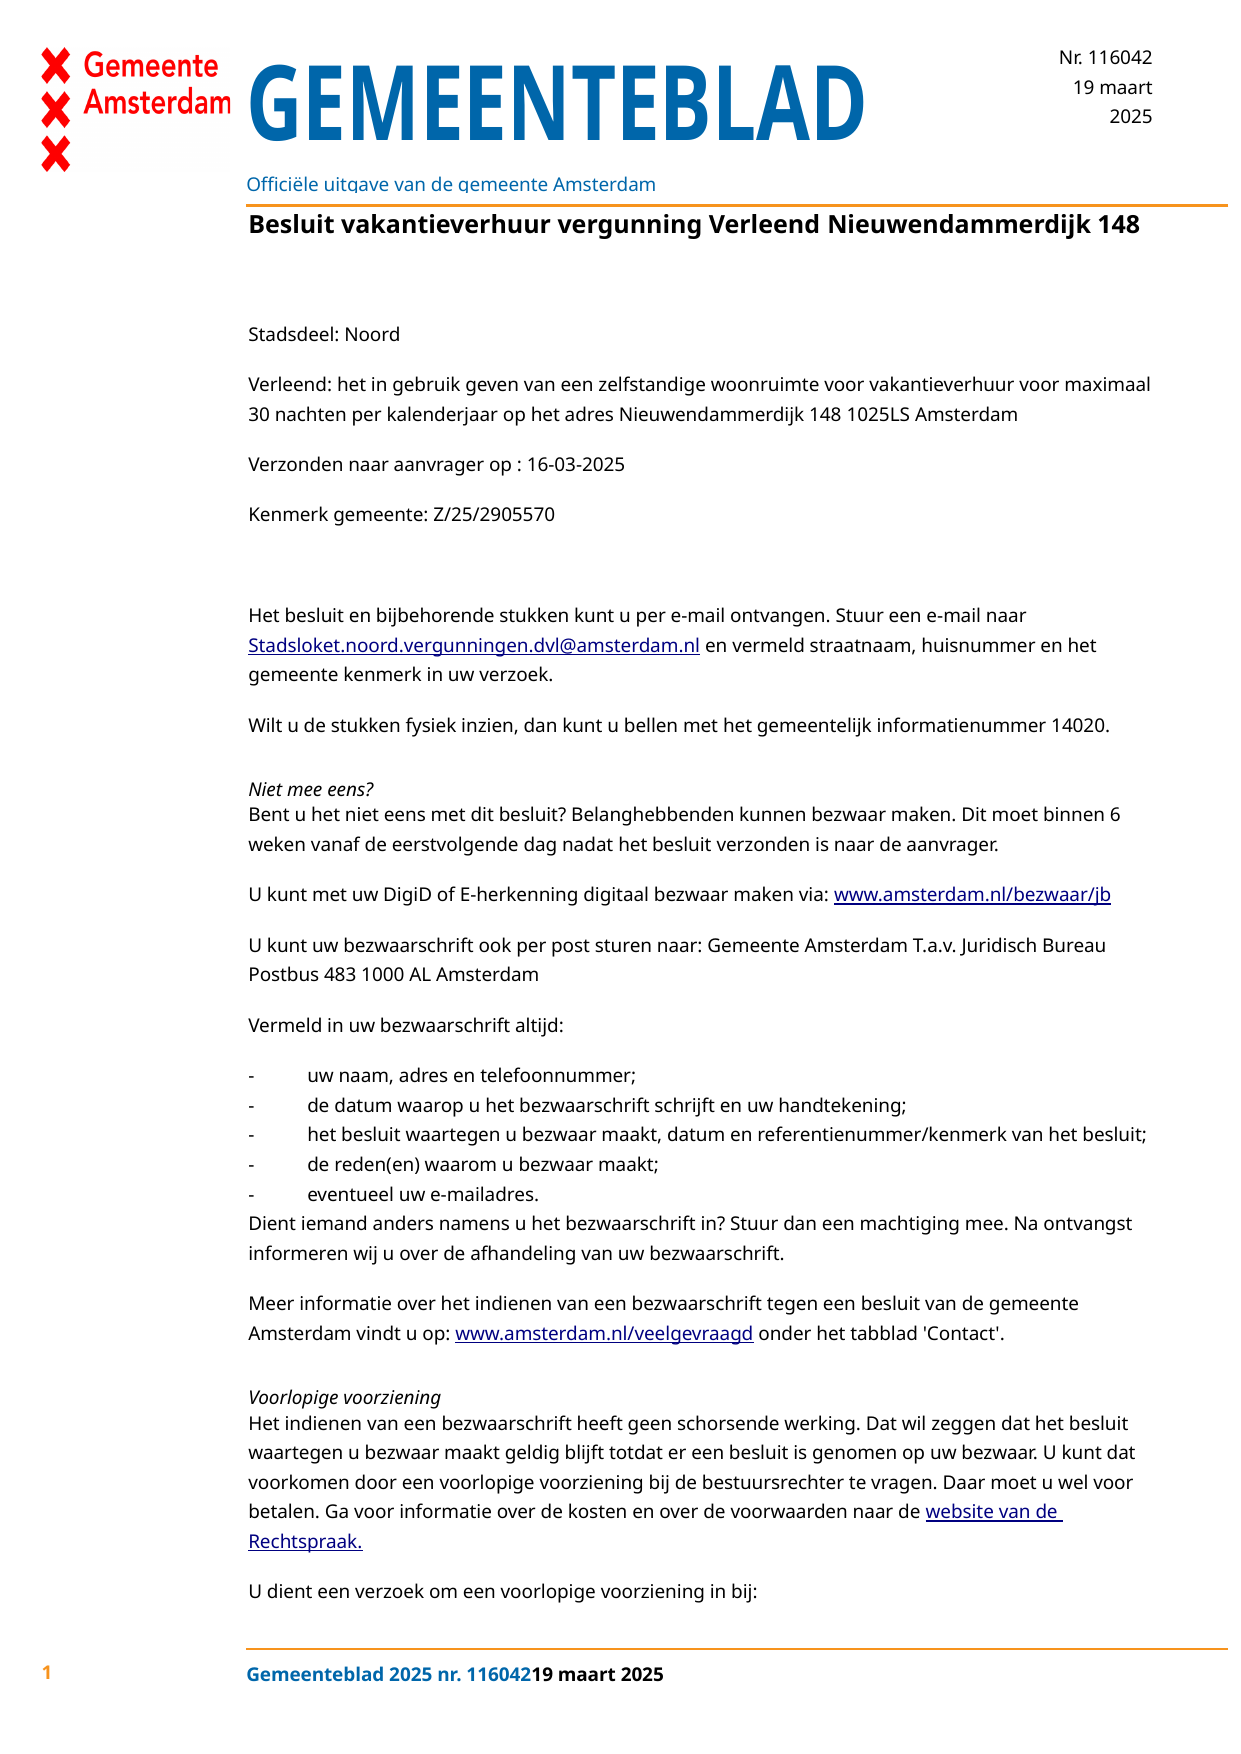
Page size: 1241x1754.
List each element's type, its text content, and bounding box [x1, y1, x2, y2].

text Meer informatie over het indienen van een bezwaarschrift tegen een besluit van de gemeente Amsterdam vindt u op: www.amsterdam.nl/veelgevraagd onder het tabblad 'Contact'. [248, 1290, 1152, 1346]
text Bent u het niet eens met dit besluit? Belanghebbenden kunnen bezwaar maken. Dit moet binnen 6 weken vanaf de eerstvolgende dag nadat het besluit verzonden is naar de aanvrager. [248, 802, 1152, 857]
text Niet mee eens? [248, 776, 1152, 802]
text Verzonden naar aanvrager op : 16-03-2025 [248, 451, 1152, 477]
list uw naam, adres en telefoonnummer; [248, 1062, 1152, 1088]
text Stadsdeel: Noord [248, 321, 1152, 346]
text Verleend: het in gebruik geven van een zelfstandige woonruimte voor vakantieverhuur voor maximaal 30 nachten per kalenderjaar op het adres Nieuwendammerdijk 148 1025LS Amsterdam [248, 371, 1152, 426]
text Dient iemand anders namens u het bezwaarschrift in? Stuur dan een machtiging mee. Na ontvangst informeren wij u over de afhandeling van uw bezwaarschrift. [248, 1210, 1152, 1266]
text Het besluit en bijbehorende stukken kunt u per e-mail ontvangen. Stuur een e-mail naar Stadsloket.noord.vergunningen.dvl@amsterdam.nl en vermeld straatnaam, huisnummer en het gemeente kenmerk in uw verzoek. [248, 602, 1152, 687]
list de reden(en) waarom u bezwaar maakt; [248, 1151, 1152, 1177]
text Voorlopige voorziening [248, 1384, 1152, 1410]
picture [41, 47, 231, 172]
list de datum waarop u het bezwaarschrift schrijft en uw handtekening; [248, 1092, 1152, 1118]
text Wilt u de stukken fysiek inzien, dan kunt u bellen met het gemeentelijk informatienummer 14020. [248, 712, 1152, 738]
list het besluit waartegen u bezwaar maakt, datum en referentienummer/kenmerk van het besluit; [248, 1122, 1152, 1147]
text U kunt uw bezwaarschrift ook per post sturen naar: Gemeente Amsterdam T.a.v. Juridisch Bureau Postbus 483 1000 AL Amsterdam [248, 932, 1152, 987]
text U kunt met uw DigiD of E-herkenning digitaal bezwaar maken via: www.amsterdam.nl/bezwaar/jb [248, 882, 1152, 907]
text Vermeld in uw bezwaarschrift altijd: [248, 1012, 1152, 1038]
list eventueel uw e-mailadres. [248, 1181, 1152, 1207]
text Kenmerk gemeente: Z/25/2905570 [248, 502, 1152, 527]
text Het indienen van een bezwaarschrift heeft geen schorsende werking. Dat wil zeggen dat het besluit waartegen u bezwaar maakt geldig blijft totdat er een besluit is genomen op uw bezwaar. U kunt dat voorkomen door een voorlopige voorziening bij de bestuursrechter te vragen. Daar moet u wel voor betalen. Ga voor informatie over de kosten en over de voorwaarden naar de website van de Rechtspraak. [248, 1410, 1152, 1554]
text U dient een verzoek om een voorlopige voorziening in bij: [248, 1578, 1152, 1604]
text Besluit vakantieverhuur vergunning Verleend Nieuwendammerdijk 148 [248, 207, 1152, 241]
